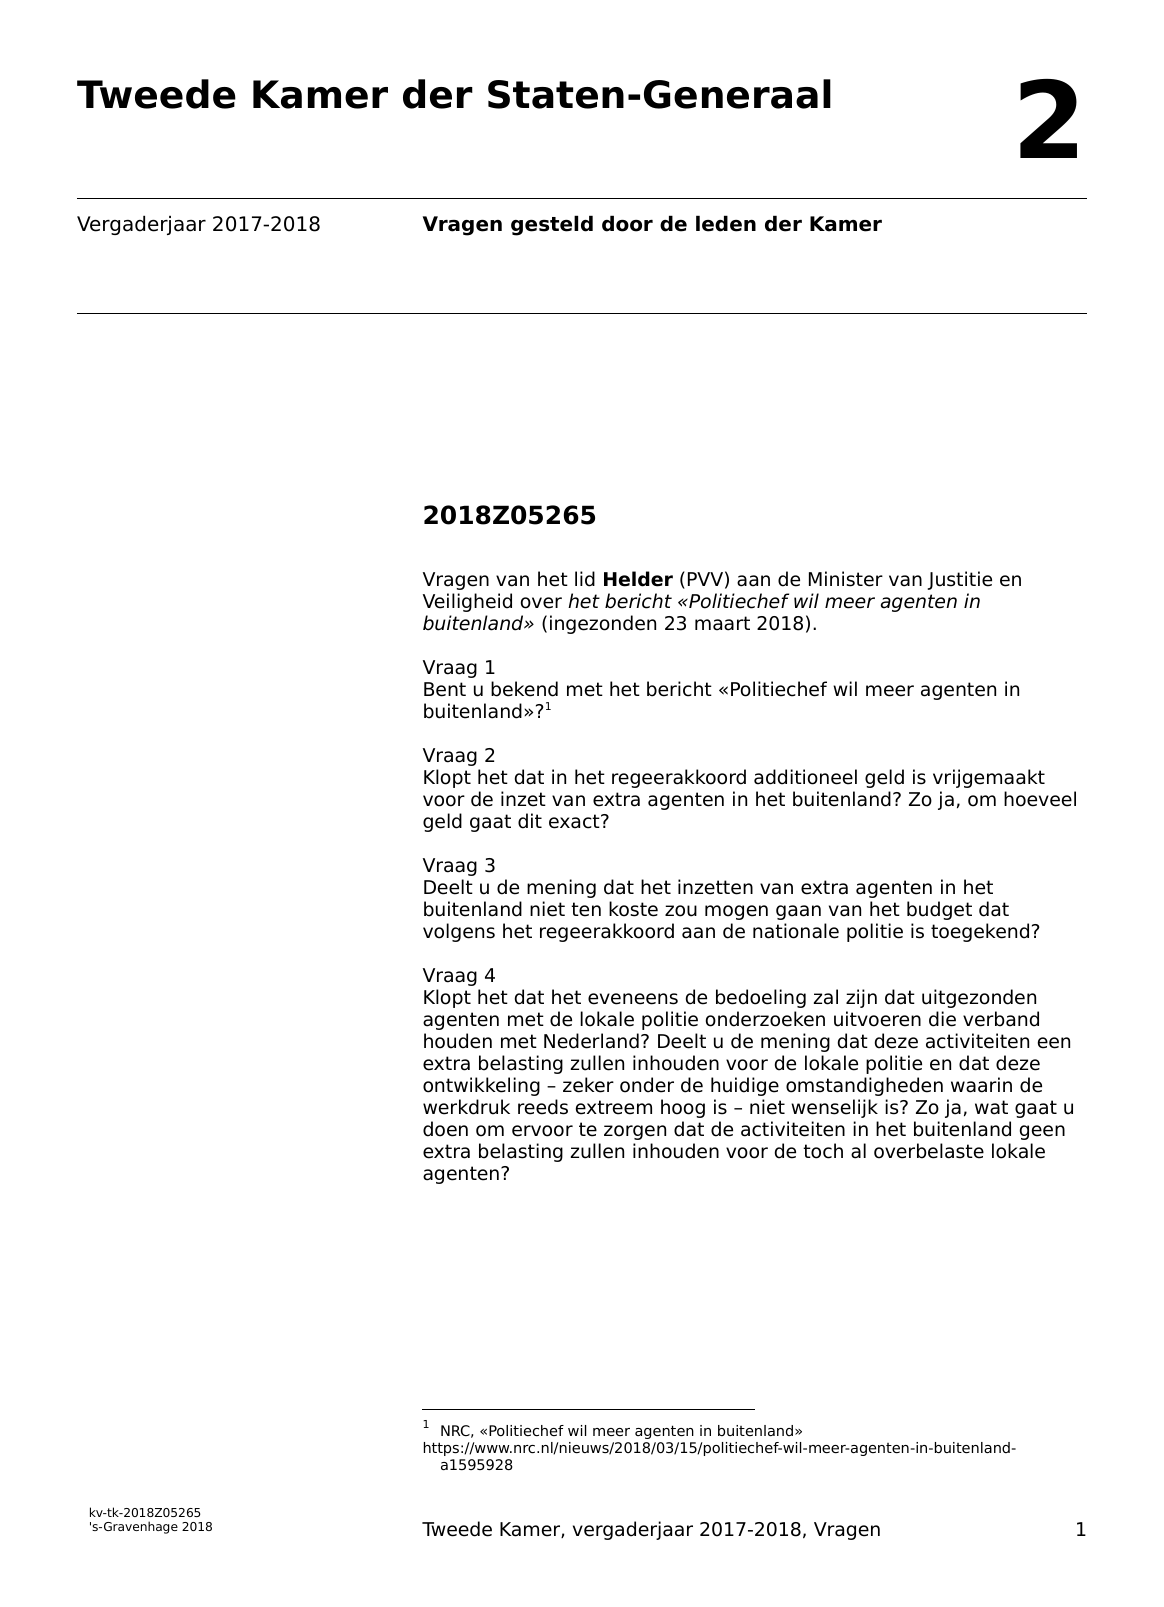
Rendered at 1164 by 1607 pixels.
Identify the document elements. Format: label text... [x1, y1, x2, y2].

text Vraag 1 [422, 657, 1087, 679]
text Vraag 4 [422, 965, 1087, 987]
text 's-Gravenhage 2018 [88, 1520, 323, 1534]
text NRC, «Politiechef wil meer agenten in buitenland» [422, 1418, 1087, 1441]
text Klopt het dat het eveneens de bedoeling zal zijn dat uitgezonden agenten met de lokale politie onderzoeken uitvoeren die verband houden met Nederland? Deelt u de mening dat deze activiteiten een extra belasting zullen inhouden voor de lokale politie en dat deze ontwikkeling – zeker onder de huidige omstandigheden waarin de werkdruk reeds extreem hoog is – niet wenselijk is? Zo ja, wat gaat u doen om ervoor te zorgen dat de activiteiten in het buitenland geen extra belasting zullen inhouden voor de toch al overbelaste lokale agenten? [422, 987, 1087, 1185]
text kv-tk-2018Z05265 [88, 1506, 323, 1520]
table_cell Vergaderjaar 2017-2018 [77, 199, 422, 313]
text https://www.nrc.nl/nieuws/2018/03/15/politiechef-wil-meer-agenten-in-buitenland-a1595928 [422, 1441, 1087, 1474]
text Vraag 2 [422, 745, 1087, 767]
text Deelt u de mening dat het inzetten van extra agenten in het buitenland niet ten koste zou mogen gaan van het budget dat volgens het regeerakkoord aan de nationale politie is toegekend? [422, 877, 1087, 943]
table_header 2 [886, 59, 1087, 198]
text Bent u bekend met het bericht «Politiechef wil meer agenten in buitenland»? [422, 679, 1087, 723]
table_cell Vragen gesteld door de leden der Kamer [422, 199, 1087, 313]
text Vragen van het lid Helder (PVV) aan de Minister van Justitie en Veiligheid over het bericht «Politiechef wil meer agenten in buitenland» (ingezonden 23 maart 2018). [422, 569, 1087, 635]
text 2018Z05265 [422, 501, 1087, 531]
text Klopt het dat in het regeerakkoord additioneel geld is vrijgemaakt voor de inzet van extra agenten in het buitenland? Zo ja, om hoeveel geld gaat dit exact? [422, 767, 1087, 833]
table_header Tweede Kamer der Staten-Generaal [77, 59, 886, 198]
text Vraag 3 [422, 855, 1087, 877]
